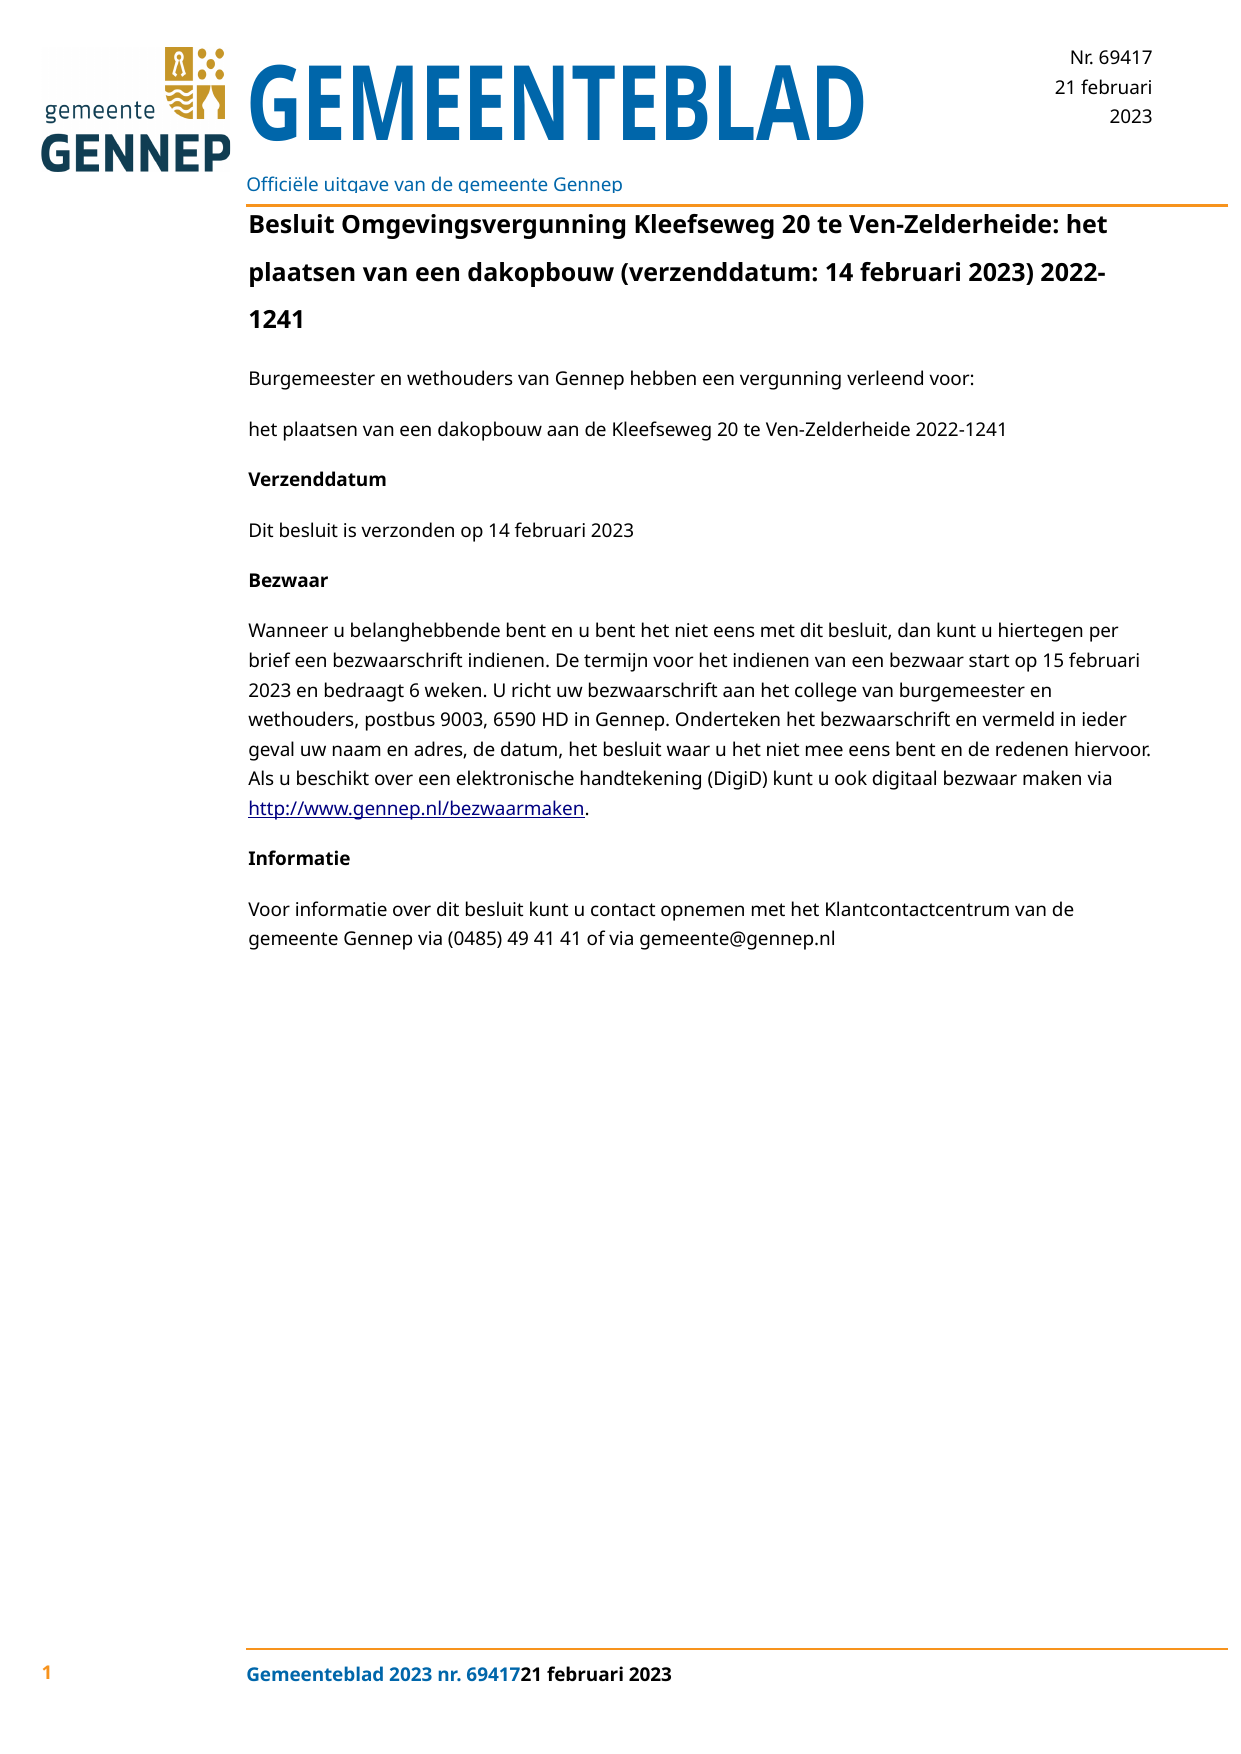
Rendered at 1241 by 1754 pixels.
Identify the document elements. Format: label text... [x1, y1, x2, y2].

text Voor informatie over dit besluit kunt u contact opnemen met het Klantcontactcentrum van de gemeente Gennep via (0485) 49 41 41 of via gemeente@gennep.nl [248, 896, 1152, 951]
text Informatie [248, 846, 1152, 871]
text Bezwaar [248, 567, 1152, 593]
text Burgemeester en wethouders van Gennep hebben een vergunning verleend voor: [248, 366, 1152, 391]
picture [41, 47, 231, 172]
text het plaatsen van een dakopbouw aan de Kleefseweg 20 te Ven-Zelderheide 2022-1241 [248, 416, 1152, 442]
text Besluit Omgevingsvergunning Kleefseweg 20 te Ven-Zelderheide: het plaatsen van een dakopbouw (verzenddatum: 14 februari 2023) 2022-1241 [248, 207, 1152, 336]
text Verzenddatum [248, 466, 1152, 492]
text Dit besluit is verzonden op 14 februari 2023 [248, 517, 1152, 542]
text Wanneer u belanghebbende bent en u bent het niet eens met dit besluit, dan kunt u hiertegen per brief een bezwaarschrift indienen. De termijn voor het indienen van een bezwaar start op 15 februari 2023 en bedraagt 6 weken. U richt uw bezwaarschrift aan het college van burgemeester en wethouders, postbus 9003, 6590 HD in Gennep. Onderteken het bezwaarschrift en vermeld in ieder geval uw naam en adres, de datum, het besluit waar u het niet mee eens bent en de redenen hiervoor. Als u beschikt over een elektronische handtekening (DigiD) kunt u ook digitaal bezwaar maken via http://www.gennep.nl/bezwaarmaken. [248, 618, 1152, 821]
